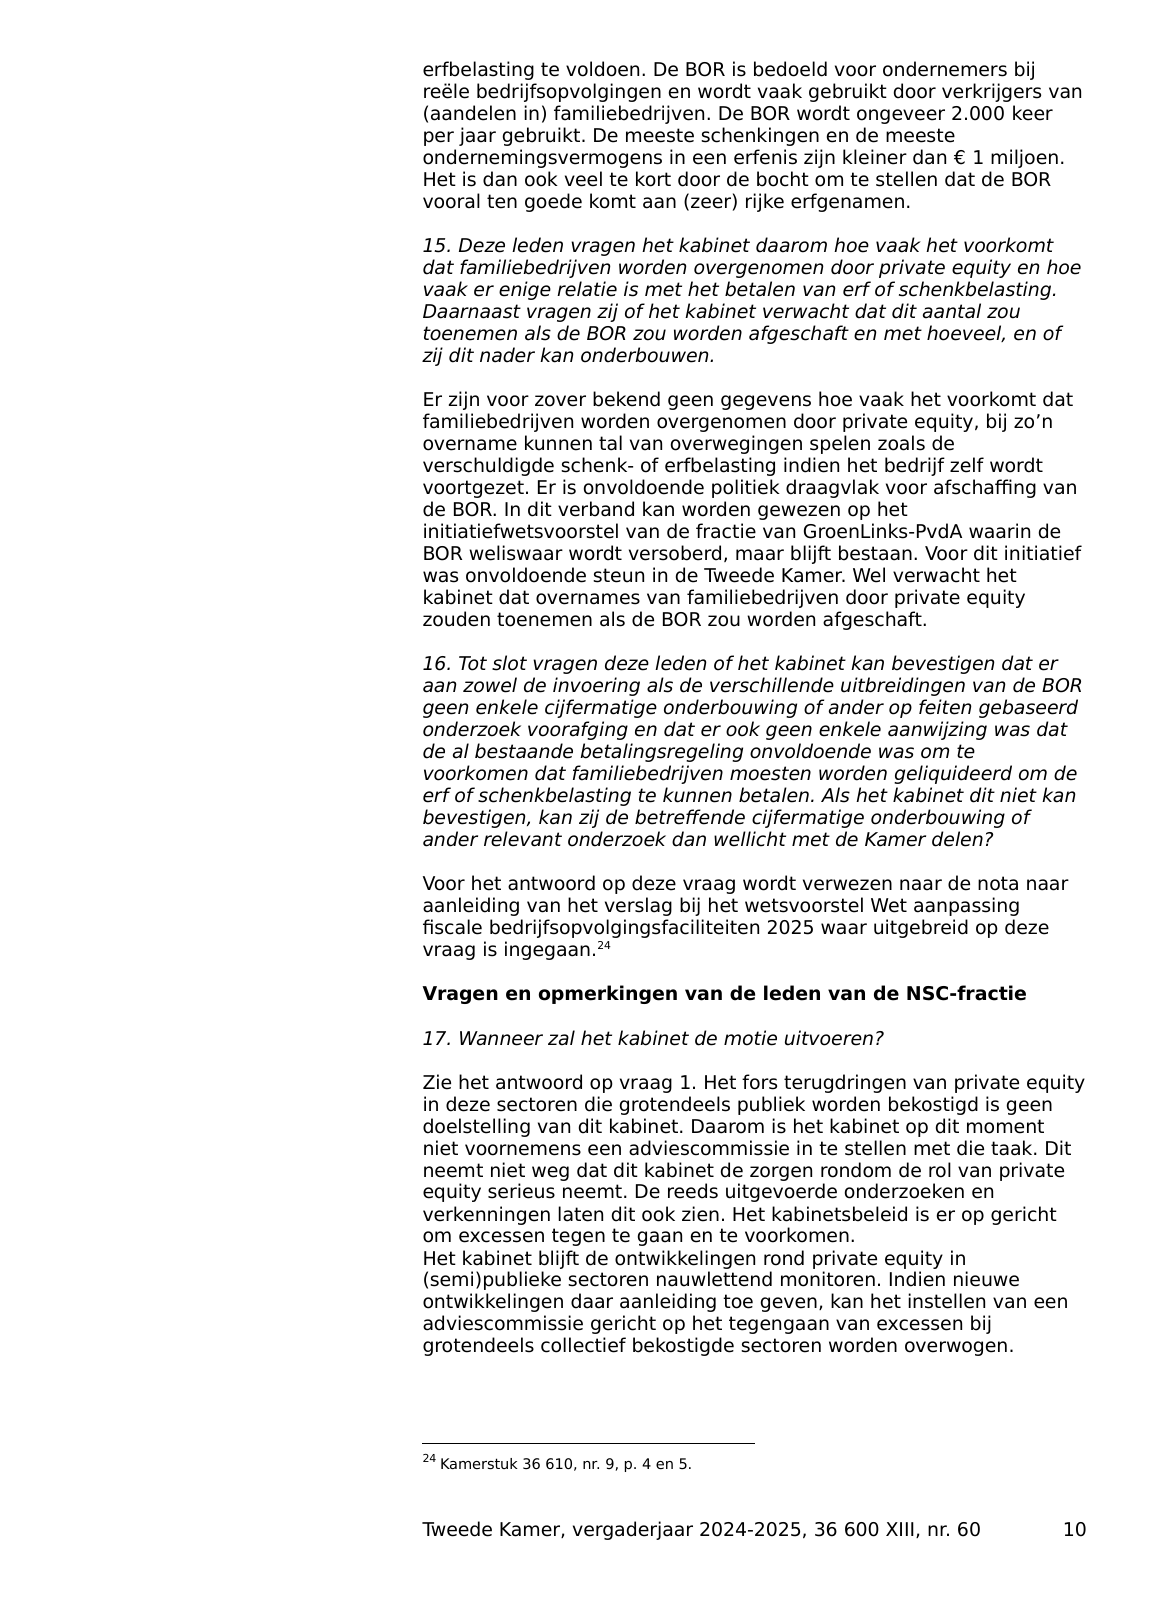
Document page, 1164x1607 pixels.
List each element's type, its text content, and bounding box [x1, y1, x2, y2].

subtitle Vragen en opmerkingen van de leden van de NSC-fractie [422, 983, 1087, 1005]
text Kamerstuk 36 610, nr. 9, p. 4 en 5. [422, 1452, 1087, 1474]
text Er zijn voor zover bekend geen gegevens hoe vaak het voorkomt dat familiebedrijven worden overgenomen door private equity, bij zo’n overname kunnen tal van overwegingen spelen zoals de verschuldigde schenk- of erfbelasting indien het bedrijf zelf wordt voortgezet. Er is onvoldoende politiek draagvlak voor afschaffing van de BOR. In dit verband kan worden gewezen op het initiatiefwetsvoorstel van de fractie van GroenLinks-PvdA waarin de BOR weliswaar wordt versoberd, maar blijft bestaan. Voor dit initiatief was onvoldoende steun in de Tweede Kamer. Wel verwacht het kabinet dat overnames van familiebedrijven door private equity zouden toenemen als de BOR zou worden afgeschaft. [422, 389, 1087, 631]
text Het kabinet blijft de ontwikkelingen rond private equity in (semi)publieke sectoren nauwlettend monitoren. Indien nieuwe ontwikkelingen daar aanleiding toe geven, kan het instellen van een adviescommissie gericht op het tegengaan van excessen bij grotendeels collectief bekostigde sectoren worden overwogen. [422, 1247, 1087, 1357]
text 16. Tot slot vragen deze leden of het kabinet kan bevestigen dat er aan zowel de invoering als de verschillende uitbreidingen van de BOR geen enkele cijfermatige onderbouwing of ander op feiten gebaseerd onderzoek voorafging en dat er ook geen enkele aanwijzing was dat de al bestaande betalingsregeling onvoldoende was om te voorkomen dat familiebedrijven moesten worden geliquideerd om de erf of schenkbelasting te kunnen betalen. Als het kabinet dit niet kan bevestigen, kan zij de betreffende cijfermatige onderbouwing of ander relevant onderzoek dan wellicht met de Kamer delen? [422, 653, 1087, 851]
text 17. Wanneer zal het kabinet de motie uitvoeren? [422, 1027, 1087, 1049]
text Zie het antwoord op vraag 1. Het fors terugdringen van private equity in deze sectoren die grotendeels publiek worden bekostigd is geen doelstelling van dit kabinet. Daarom is het kabinet op dit moment niet voornemens een adviescommissie in te stellen met die taak. Dit neemt niet weg dat dit kabinet de zorgen rondom de rol van private equity serieus neemt. De reeds uitgevoerde onderzoeken en verkenningen laten dit ook zien. Het kabinetsbeleid is er op gericht om excessen tegen te gaan en te voorkomen. [422, 1072, 1087, 1247]
text erfbelasting te voldoen. De BOR is bedoeld voor ondernemers bij reële bedrijfsopvolgingen en wordt vaak gebruikt door verkrijgers van (aandelen in) familiebedrijven. De BOR wordt ongeveer 2.000 keer per jaar gebruikt. De meeste schenkingen en de meeste ondernemingsvermogens in een erfenis zijn kleiner dan € 1 miljoen. Het is dan ook veel te kort door de bocht om te stellen dat de BOR vooral ten goede komt aan (zeer) rijke erfgenamen. [422, 59, 1087, 213]
text 15. Deze leden vragen het kabinet daarom hoe vaak het voorkomt dat familiebedrijven worden overgenomen door private equity en hoe vaak er enige relatie is met het betalen van erf of schenkbelasting. Daarnaast vragen zij of het kabinet verwacht dat dit aantal zou toenemen als de BOR zou worden afgeschaft en met hoeveel, en of zij dit nader kan onderbouwen. [422, 235, 1087, 367]
text Voor het antwoord op deze vraag wordt verwezen naar de nota naar aanleiding van het verslag bij het wetsvoorstel Wet aanpassing fiscale bedrijfsopvolgingsfaciliteiten 2025 waar uitgebreid op deze vraag is ingegaan. [422, 873, 1087, 961]
